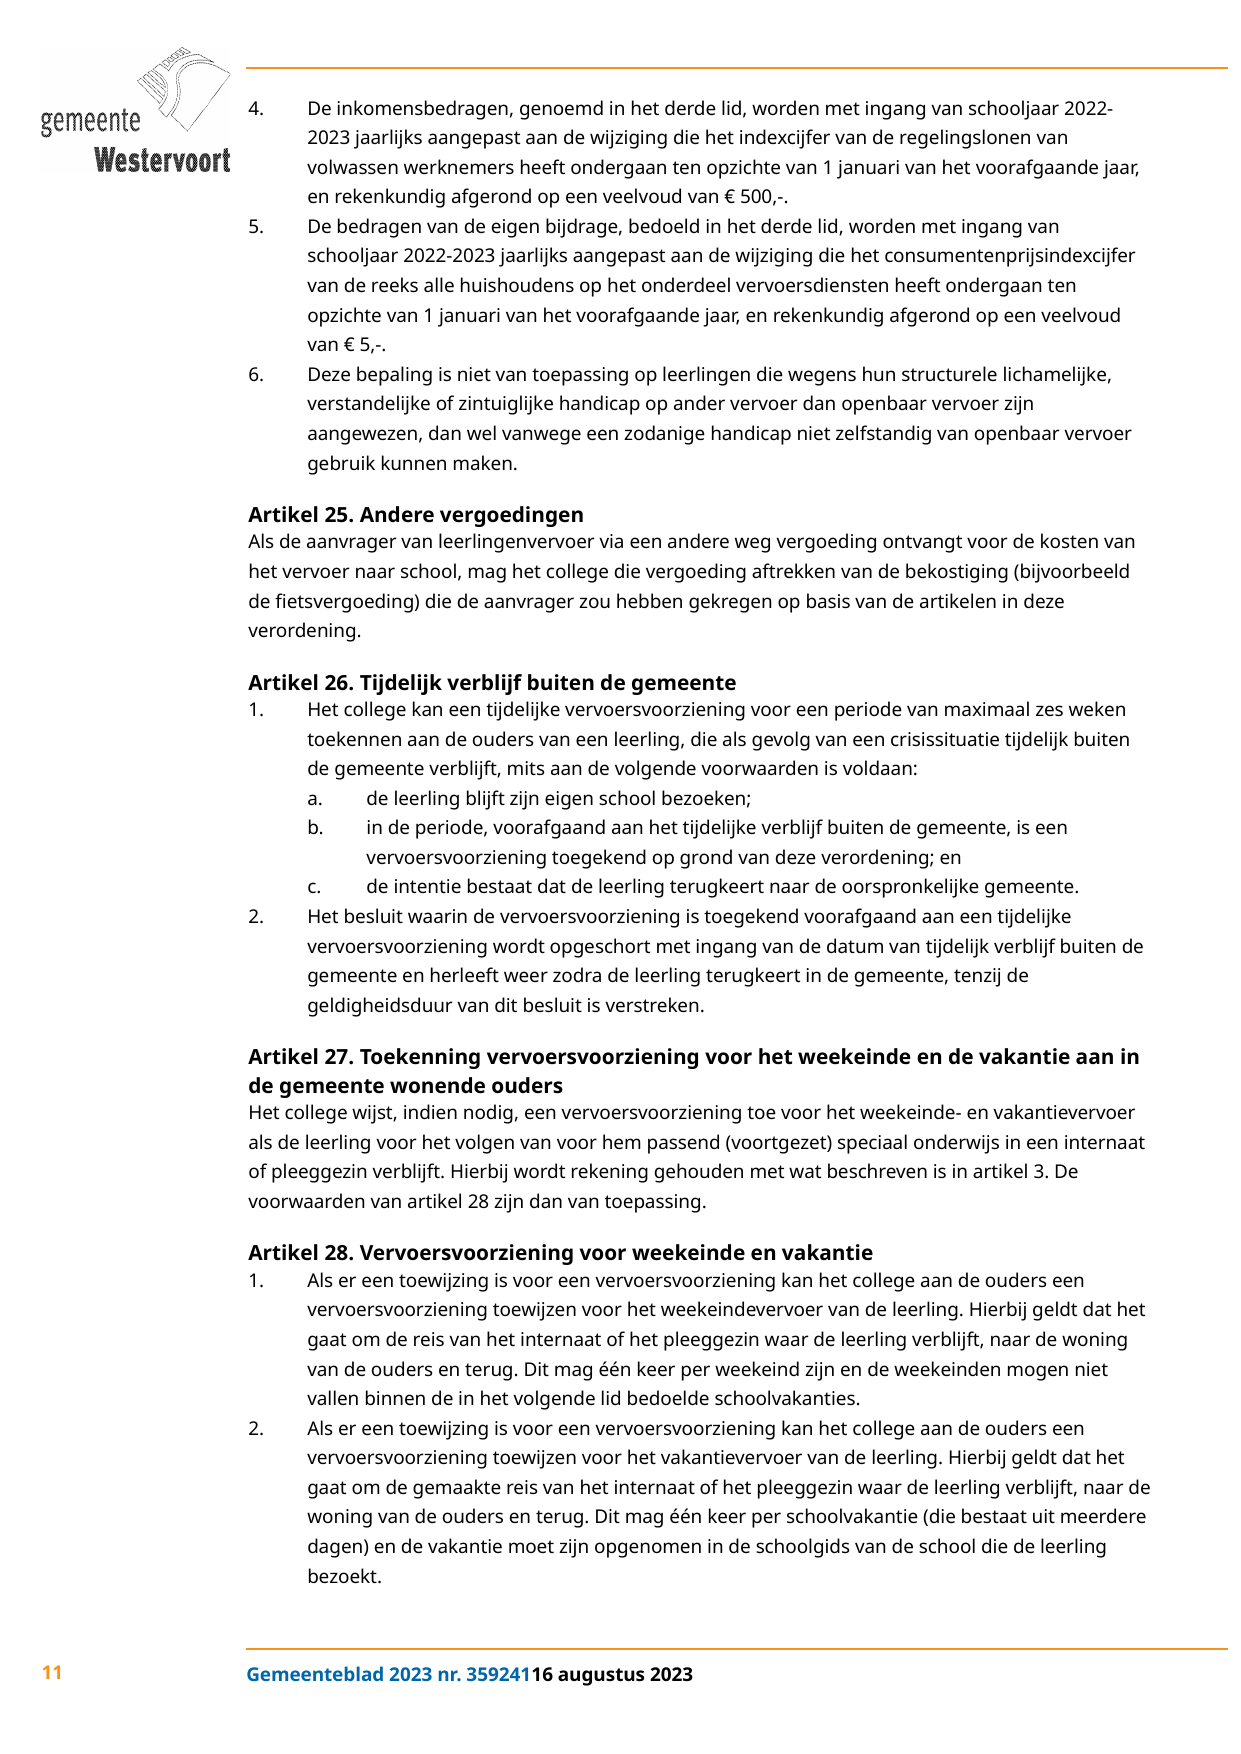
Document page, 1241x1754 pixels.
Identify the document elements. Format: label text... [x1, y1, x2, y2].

list Het besluit waarin de vervoersvoorziening is toegekend voorafgaand aan een tijdelijke vervoersvoorziening wordt opgeschort met ingang van de datum van tijdelijk verblijf buiten de gemeente en herleeft weer zodra de leerling terugkeert in de gemeente, tenzij de geldigheidsduur van dit besluit is verstreken. [248, 903, 1152, 1018]
list in de periode, voorafgaand aan het tijdelijke verblijf buiten de gemeente, is een vervoersvoorziening toegekend op grond van deze verordening; en [307, 814, 1152, 870]
text Het college wijst, indien nodig, een vervoersvoorziening toe voor het weekeinde- en vakantievervoer als de leerling voor het volgen van voor hem passend (voortgezet) speciaal onderwijs in een internaat of pleeggezin verblijft. Hierbij wordt rekening gehouden met wat beschreven is in artikel 3. De voorwaarden van artikel 28 zijn dan van toepassing. [248, 1099, 1152, 1214]
text Artikel 25. Andere vergoedingen [248, 500, 1152, 529]
list de intentie bestaat dat de leerling terugkeert naar de oorspronkelijke gemeente. [307, 874, 1152, 899]
list Het college kan een tijdelijke vervoersvoorziening voor een periode van maximaal zes weken toekennen aan de ouders van een leerling, die als gevolg van een crisissituatie tijdelijk buiten de gemeente verblijft, mits aan de volgende voorwaarden is voldaan: [248, 696, 1152, 781]
list Deze bepaling is niet van toepassing op leerlingen die wegens hun structurele lichamelijke, verstandelijke of zintuiglijke handicap op ander vervoer dan openbaar vervoer zijn aangewezen, dan wel vanwege een zodanige handicap niet zelfstandig van openbaar vervoer gebruik kunnen maken. [248, 361, 1152, 476]
list de leerling blijft zijn eigen school bezoeken; [307, 785, 1152, 811]
list De bedragen van de eigen bijdrage, bedoeld in het derde lid, worden met ingang van schooljaar 2022-2023 jaarlijks aangepast aan de wijziging die het consumentenprijsindexcijfer van de reeks alle huishoudens op het onderdeel vervoersdiensten heeft ondergaan ten opzichte van 1 januari van het voorafgaande jaar, en rekenkundig afgerond op een veelvoud van € 5,-. [248, 213, 1152, 357]
list Als er een toewijzing is voor een vervoersvoorziening kan het college aan de ouders een vervoersvoorziening toewijzen voor het weekeindevervoer van de leerling. Hierbij geldt dat het gaat om de reis van het internaat of het pleeggezin waar de leerling verblijft, naar de woning van de ouders en terug. Dit mag één keer per weekeind zijn en de weekeinden mogen niet vallen binnen de in het volgende lid bedoelde schoolvakanties. [248, 1267, 1152, 1411]
picture [41, 47, 231, 172]
text Artikel 26. Tijdelijk verblijf buiten de gemeente [248, 668, 1152, 696]
text Artikel 27. Toekenning vervoersvoorziening voor het weekeinde en de vakantie aan in de gemeente wonende ouders [248, 1042, 1152, 1099]
list De inkomensbedragen, genoemd in het derde lid, worden met ingang van schooljaar 2022-2023 jaarlijks aangepast aan de wijziging die het indexcijfer van de regelingslonen van volwassen werknemers heeft ondergaan ten opzichte van 1 januari van het voorafgaande jaar, en rekenkundig afgerond op een veelvoud van € 500,-. [248, 95, 1152, 209]
text Als de aanvrager van leerlingenvervoer via een andere weg vergoeding ontvangt voor de kosten van het vervoer naar school, mag het college die vergoeding aftrekken van de bekostiging (bijvoorbeeld de fietsvergoeding) die de aanvrager zou hebben gekregen op basis van de artikelen in deze verordening. [248, 529, 1152, 643]
text Artikel 28. Vervoersvoorziening voor weekeinde en vakantie [248, 1238, 1152, 1267]
list Als er een toewijzing is voor een vervoersvoorziening kan het college aan de ouders een vervoersvoorziening toewijzen voor het vakantievervoer van de leerling. Hierbij geldt dat het gaat om de gemaakte reis van het internaat of het pleeggezin waar de leerling verblijft, naar de woning van de ouders en terug. Dit mag één keer per schoolvakantie (die bestaat uit meerdere dagen) en de vakantie moet zijn opgenomen in de schoolgids van de school die de leerling bezoekt. [248, 1415, 1152, 1588]
